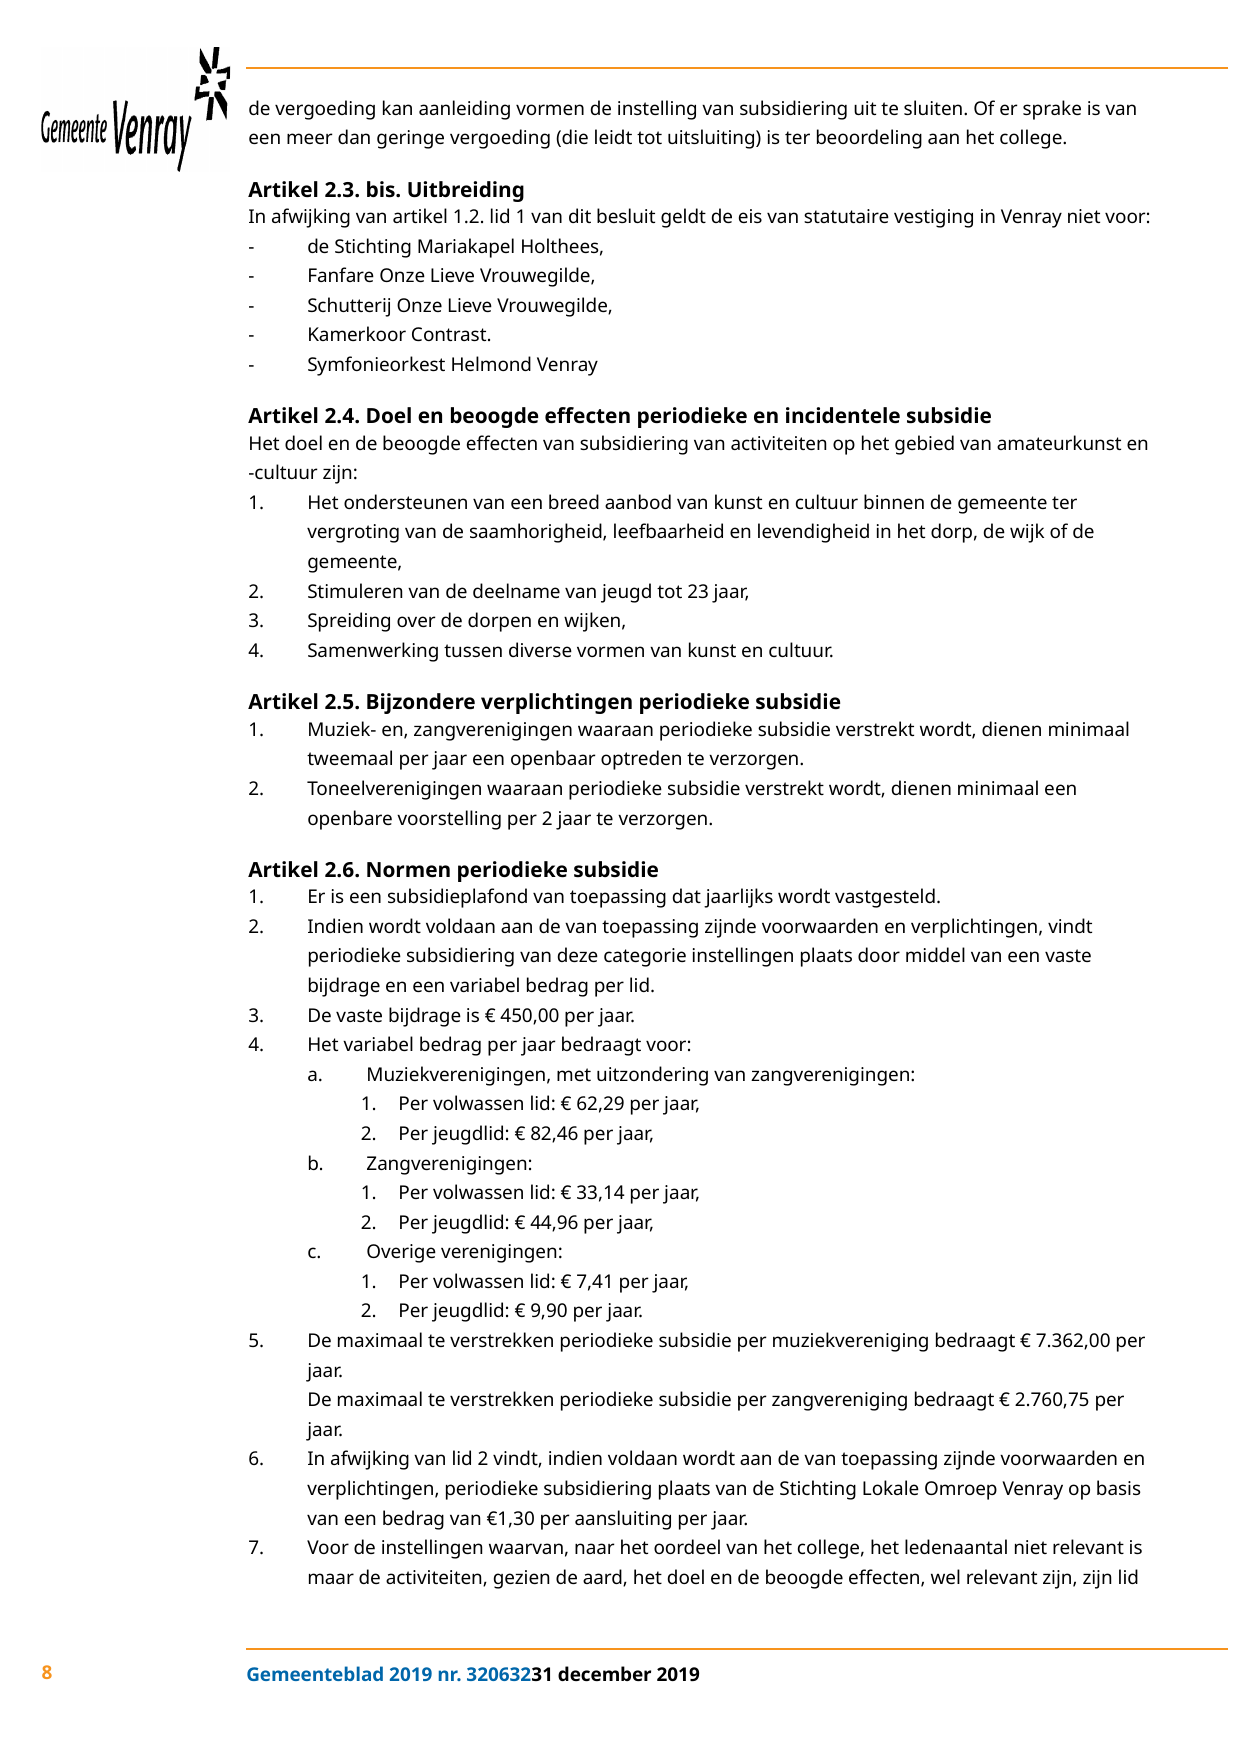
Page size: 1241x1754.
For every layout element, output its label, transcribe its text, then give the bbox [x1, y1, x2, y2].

text Het doel en de beoogde effecten van subsidiering van activiteiten op het gebied van amateurkunst en -cultuur zijn: [248, 430, 1152, 485]
text Artikel 2.4. Doel en beoogde effecten periodieke en incidentele subsidie [248, 402, 1152, 430]
list Per jeugdlid: € 82,46 per jaar, [361, 1120, 1152, 1146]
list Overige verenigingen: [307, 1238, 1152, 1264]
list Het ondersteunen van een breed aanbod van kunst en cultuur binnen de gemeente ter vergroting van de saamhorigheid, leefbaarheid en levendigheid in het dorp, de wijk of de gemeente, [248, 489, 1152, 574]
list Kamerkoor Contrast. [248, 322, 1152, 347]
list De maximaal te verstrekken periodieke subsidie per muziekvereniging bedraagt € 7.362,00 per jaar. [248, 1327, 1152, 1383]
list Stimuleren van de deelname van jeugd tot 23 jaar, [248, 578, 1152, 604]
list De vaste bijdrage is € 450,00 per jaar. [248, 1002, 1152, 1028]
list Er is een subsidieplafond van toepassing dat jaarlijks wordt vastgesteld. [248, 883, 1152, 909]
list Indien wordt voldaan aan de van toepassing zijnde voorwaarden en verplichtingen, vindt periodieke subsidiering van deze categorie instellingen plaats door middel van een vaste bijdrage en een variabel bedrag per lid. [248, 913, 1152, 998]
list Per volwassen lid: € 7,41 per jaar, [361, 1268, 1152, 1294]
list Toneelverenigingen waaraan periodieke subsidie verstrekt wordt, dienen minimaal een openbare voorstelling per 2 jaar te verzorgen. [248, 775, 1152, 830]
list Samenwerking tussen diverse vormen van kunst en cultuur. [248, 637, 1152, 663]
text In afwijking van artikel 1.2. lid 1 van dit besluit geldt de eis van statutaire vestiging in Venray niet voor: [248, 203, 1152, 229]
list Schutterij Onze Lieve Vrouwegilde, [248, 292, 1152, 318]
list Per jeugdlid: € 9,90 per jaar. [361, 1298, 1152, 1323]
list Per jeugdlid: € 44,96 per jaar, [361, 1209, 1152, 1235]
list Fanfare Onze Lieve Vrouwegilde, [248, 262, 1152, 288]
list Spreiding over de dorpen en wijken, [248, 607, 1152, 633]
list Symfonieorkest Helmond Venray [248, 351, 1152, 377]
text Artikel 2.3. bis. Uitbreiding [248, 175, 1152, 203]
list Per volwassen lid: € 62,29 per jaar, [361, 1091, 1152, 1116]
text Artikel 2.5. Bijzondere verplichtingen periodieke subsidie [248, 687, 1152, 716]
list De maximaal te verstrekken periodieke subsidie per zangvereniging bedraagt € 2.760,75 per jaar. [248, 1386, 1152, 1442]
list Muziek- en, zangverenigingen waaraan periodieke subsidie verstrekt wordt, dienen minimaal tweemaal per jaar een openbaar optreden te verzorgen. [248, 716, 1152, 771]
text Artikel 2.6. Normen periodieke subsidie [248, 855, 1152, 883]
list In afwijking van lid 2 vindt, indien voldaan wordt aan de van toepassing zijnde voorwaarden en verplichtingen, periodieke subsidiering plaats van de Stichting Lokale Omroep Venray op basis van een bedrag van €1,30 per aansluiting per jaar. [248, 1446, 1152, 1531]
list Zangverenigingen: [307, 1150, 1152, 1176]
list Het variabel bedrag per jaar bedraagt voor: [248, 1031, 1152, 1057]
list Per volwassen lid: € 33,14 per jaar, [361, 1179, 1152, 1205]
list de Stichting Mariakapel Holthees, [248, 233, 1152, 258]
list Muziekverenigingen, met uitzondering van zangverenigingen: [307, 1061, 1152, 1087]
list Voor de instellingen waarvan, naar het oordeel van het college, het ledenaantal niet relevant is maar de activiteiten, gezien de aard, het doel en de beoogde effecten, wel relevant zijn, zijn lid [248, 1534, 1152, 1590]
picture [41, 47, 231, 172]
text de vergoeding kan aanleiding vormen de instelling van subsidiering uit te sluiten. Of er sprake is van een meer dan geringe vergoeding (die leidt tot uitsluiting) is ter beoordeling aan het college. [248, 95, 1152, 150]
